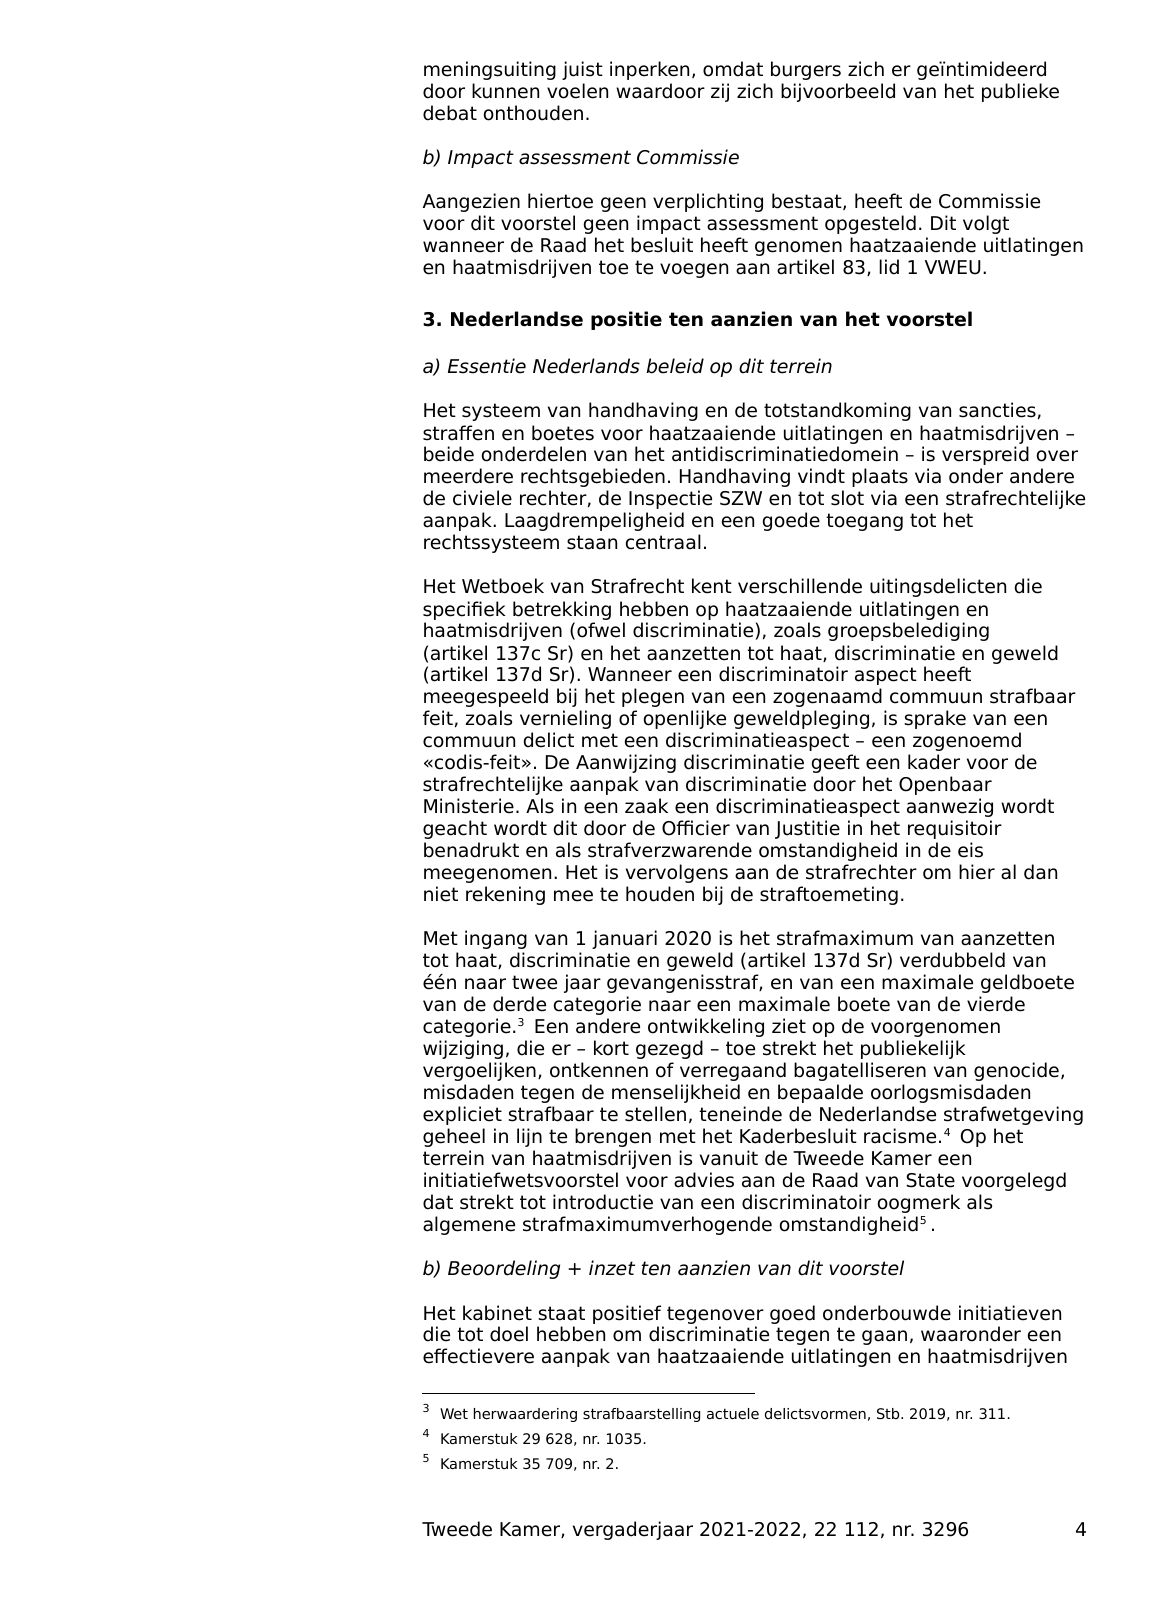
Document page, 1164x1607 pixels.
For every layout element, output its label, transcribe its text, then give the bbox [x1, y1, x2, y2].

text Het kabinet staat positief tegenover goed onderbouwde initiatieven die tot doel hebben om discriminatie tegen te gaan, waaronder een effectievere aanpak van haatzaaiende uitlatingen en haatmisdrijven [422, 1302, 1087, 1368]
subtitle a) Essentie Nederlands beleid op dit terrein [422, 356, 1087, 378]
subtitle b) Beoordeling + inzet ten aanzien van dit voorstel [422, 1258, 1087, 1280]
text Kamerstuk 29 628, nr. 1035. [422, 1427, 1087, 1449]
text Het Wetboek van Strafrecht kent verschillende uitingsdelicten die specifiek betrekking hebben op haatzaaiende uitlatingen en haatmisdrijven (ofwel discriminatie), zoals groepsbelediging (artikel 137c Sr) en het aanzetten tot haat, discriminatie en geweld (artikel 137d Sr). Wanneer een discriminatoir aspect heeft meegespeeld bij het plegen van een zogenaamd commuun strafbaar feit, zoals vernieling of openlijke geweldpleging, is sprake van een commuun delict met een discriminatieaspect – een zogenoemd «codis-feit». De Aanwijzing discriminatie geeft een kader voor de strafrechtelijke aanpak van discriminatie door het Openbaar Ministerie. Als in een zaak een discriminatieaspect aanwezig wordt geacht wordt dit door de Officier van Justitie in het requisitoir benadrukt en als strafverzwarende omstandigheid in de eis meegenomen. Het is vervolgens aan de strafrechter om hier al dan niet rekening mee te houden bij de straftoemeting. [422, 576, 1087, 906]
text meningsuiting juist inperken, omdat burgers zich er geïntimideerd door kunnen voelen waardoor zij zich bijvoorbeeld van het publieke debat onthouden. [422, 59, 1087, 125]
text Kamerstuk 35 709, nr. 2. [422, 1452, 1087, 1474]
text Met ingang van 1 januari 2020 is het strafmaximum van aanzetten tot haat, discriminatie en geweld (artikel 137d Sr) verdubbeld van één naar twee jaar gevangenisstraf, en van een maximale geldboete van de derde categorie naar een maximale boete van de vierde categorie. Een andere ontwikkeling ziet op de voorgenomen wijziging, die er – kort gezegd – toe strekt het publiekelijk vergoelijken, ontkennen of verregaand bagatelliseren van genocide, misdaden tegen de menselijkheid en bepaalde oorlogsmisdaden expliciet strafbaar te stellen, teneinde de Nederlandse strafwetgeving geheel in lijn te brengen met het Kaderbesluit racisme. Op het terrein van haatmisdrijven is vanuit de Tweede Kamer een initiatiefwetsvoorstel voor advies aan de Raad van State voorgelegd dat strekt tot introductie van een discriminatoir oogmerk als algemene strafmaximumverhogende omstandigheid. [422, 928, 1087, 1236]
text Het systeem van handhaving en de totstandkoming van sancties, straffen en boetes voor haatzaaiende uitlatingen en haatmisdrijven – beide onderdelen van het antidiscriminatiedomein – is verspreid over meerdere rechtsgebieden. Handhaving vindt plaats via onder andere de civiele rechter, de Inspectie SZW en tot slot via een strafrechtelijke aanpak. Laagdrempeligheid en een goede toegang tot het rechtssysteem staan centraal. [422, 400, 1087, 554]
subtitle b) Impact assessment Commissie [422, 147, 1087, 169]
text Aangezien hiertoe geen verplichting bestaat, heeft de Commissie voor dit voorstel geen impact assessment opgesteld. Dit volgt wanneer de Raad het besluit heeft genomen haatzaaiende uitlatingen en haatmisdrijven toe te voegen aan artikel 83, lid 1 VWEU. [422, 191, 1087, 279]
subtitle 3. Nederlandse positie ten aanzien van het voorstel [422, 309, 1087, 331]
text Wet herwaardering strafbaarstelling actuele delictsvormen, Stb. 2019, nr. 311. [422, 1402, 1087, 1424]
